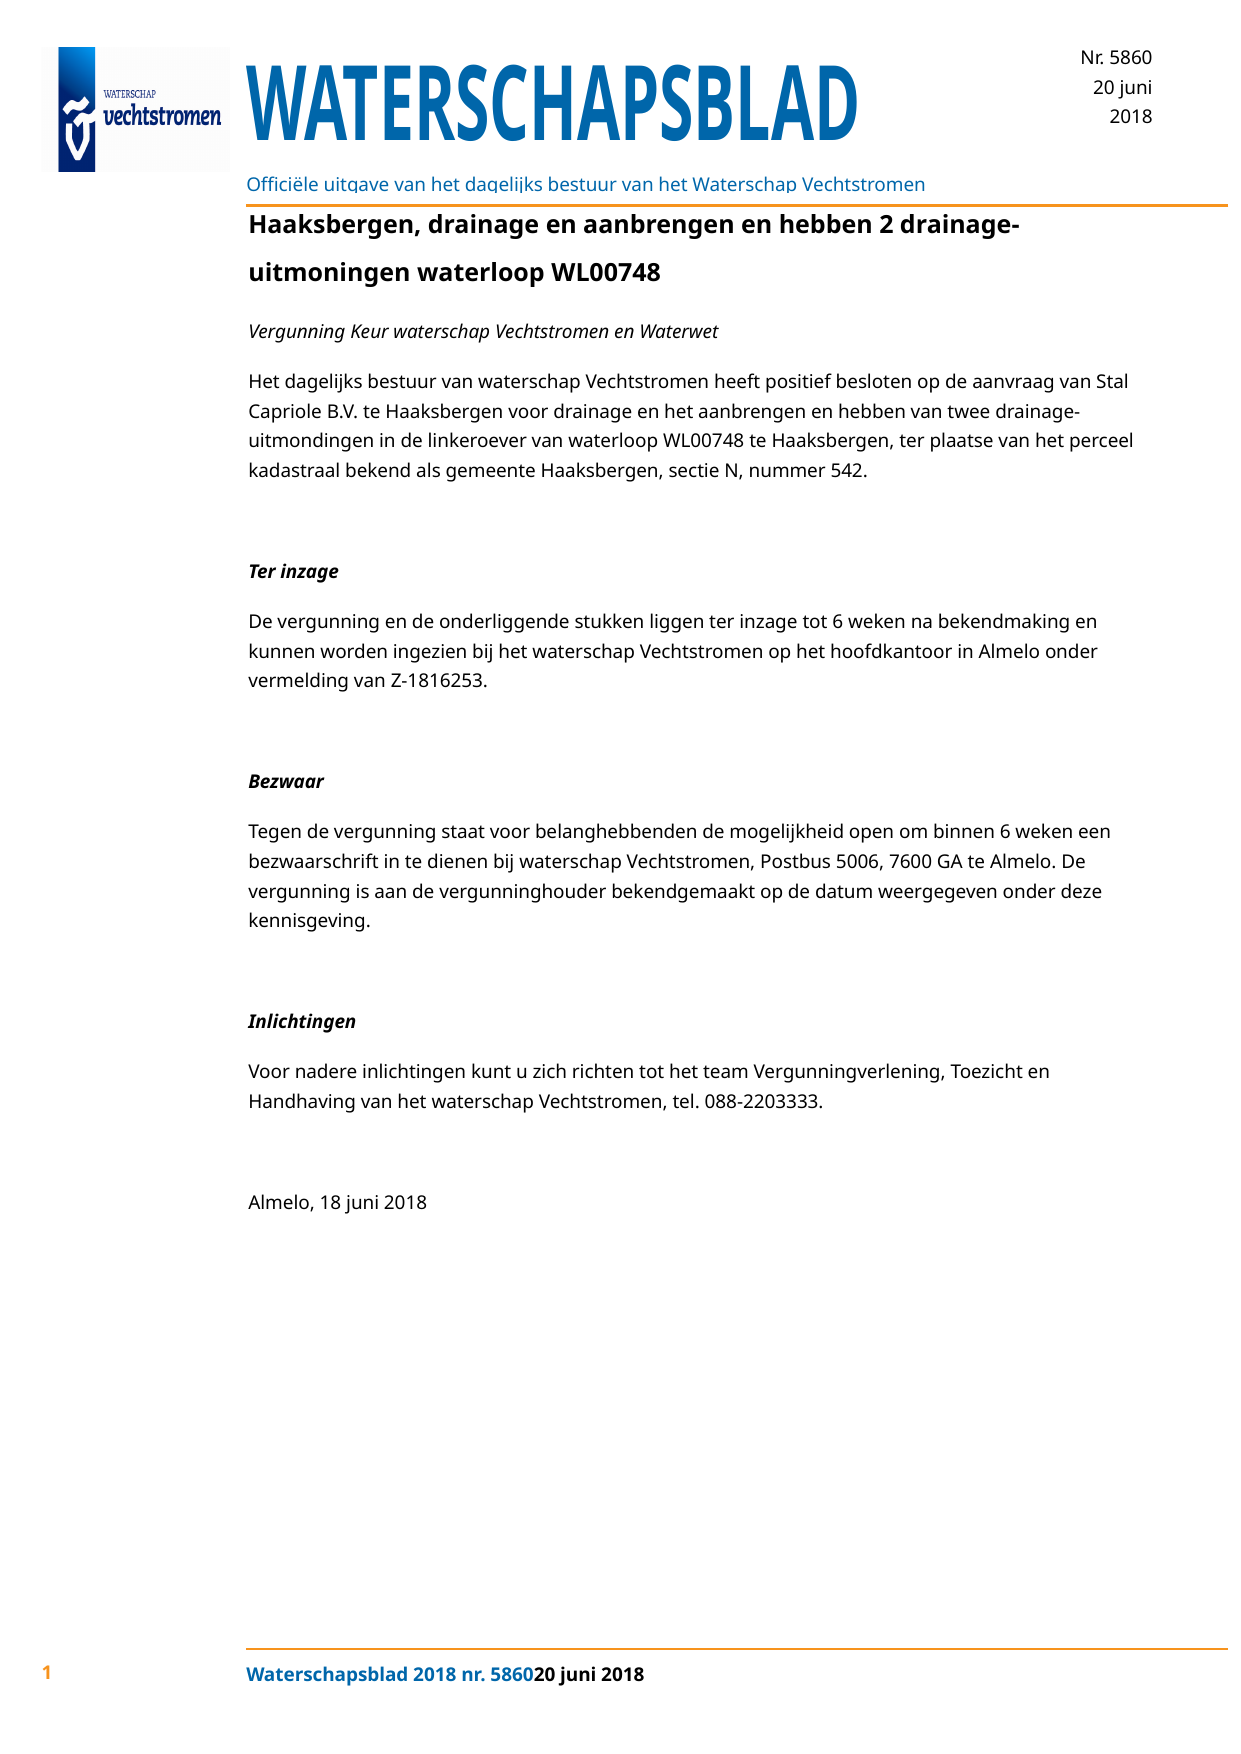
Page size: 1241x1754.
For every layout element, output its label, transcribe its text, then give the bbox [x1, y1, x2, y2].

text Ter inzage [248, 558, 1152, 584]
text Haaksbergen, drainage en aanbrengen en hebben 2 drainage-uitmoningen waterloop WL00748 [248, 207, 1152, 288]
text De vergunning en de onderliggende stukken liggen ter inzage tot 6 weken na bekendmaking en kunnen worden ingezien bij het waterschap Vechtstromen op het hoofdkantoor in Almelo onder vermelding van Z-1816253. [248, 608, 1152, 693]
text Het dagelijks bestuur van waterschap Vechtstromen heeft positief besloten op de aanvraag van Stal Capriole B.V. te Haaksbergen voor drainage en het aanbrengen en hebben van twee drainage-uitmondingen in de linkeroever van waterloop WL00748 te Haaksbergen, ter plaatse van het perceel kadastraal bekend als gemeente Haaksbergen, sectie N, nummer 542. [248, 368, 1152, 483]
text Voor nadere inlichtingen kunt u zich richten tot het team Vergunningverlening, Toezicht en Handhaving van het waterschap Vechtstromen, tel. 088-2203333. [248, 1059, 1152, 1114]
text Inlichtingen [248, 1008, 1152, 1034]
picture [41, 47, 231, 172]
text Tegen de vergunning staat voor belanghebbenden de mogelijkheid open om binnen 6 weken een bezwaarschrift in te dienen bij waterschap Vechtstromen, Postbus 5006, 7600 GA te Almelo. De vergunning is aan de vergunninghouder bekendgemaakt op de datum weergegeven onder deze kennisgeving. [248, 819, 1152, 933]
text Bezwaar [248, 768, 1152, 794]
text Almelo, 18 juni 2018 [248, 1189, 1152, 1215]
text Vergunning Keur waterschap Vechtstromen en Waterwet [248, 318, 1152, 344]
